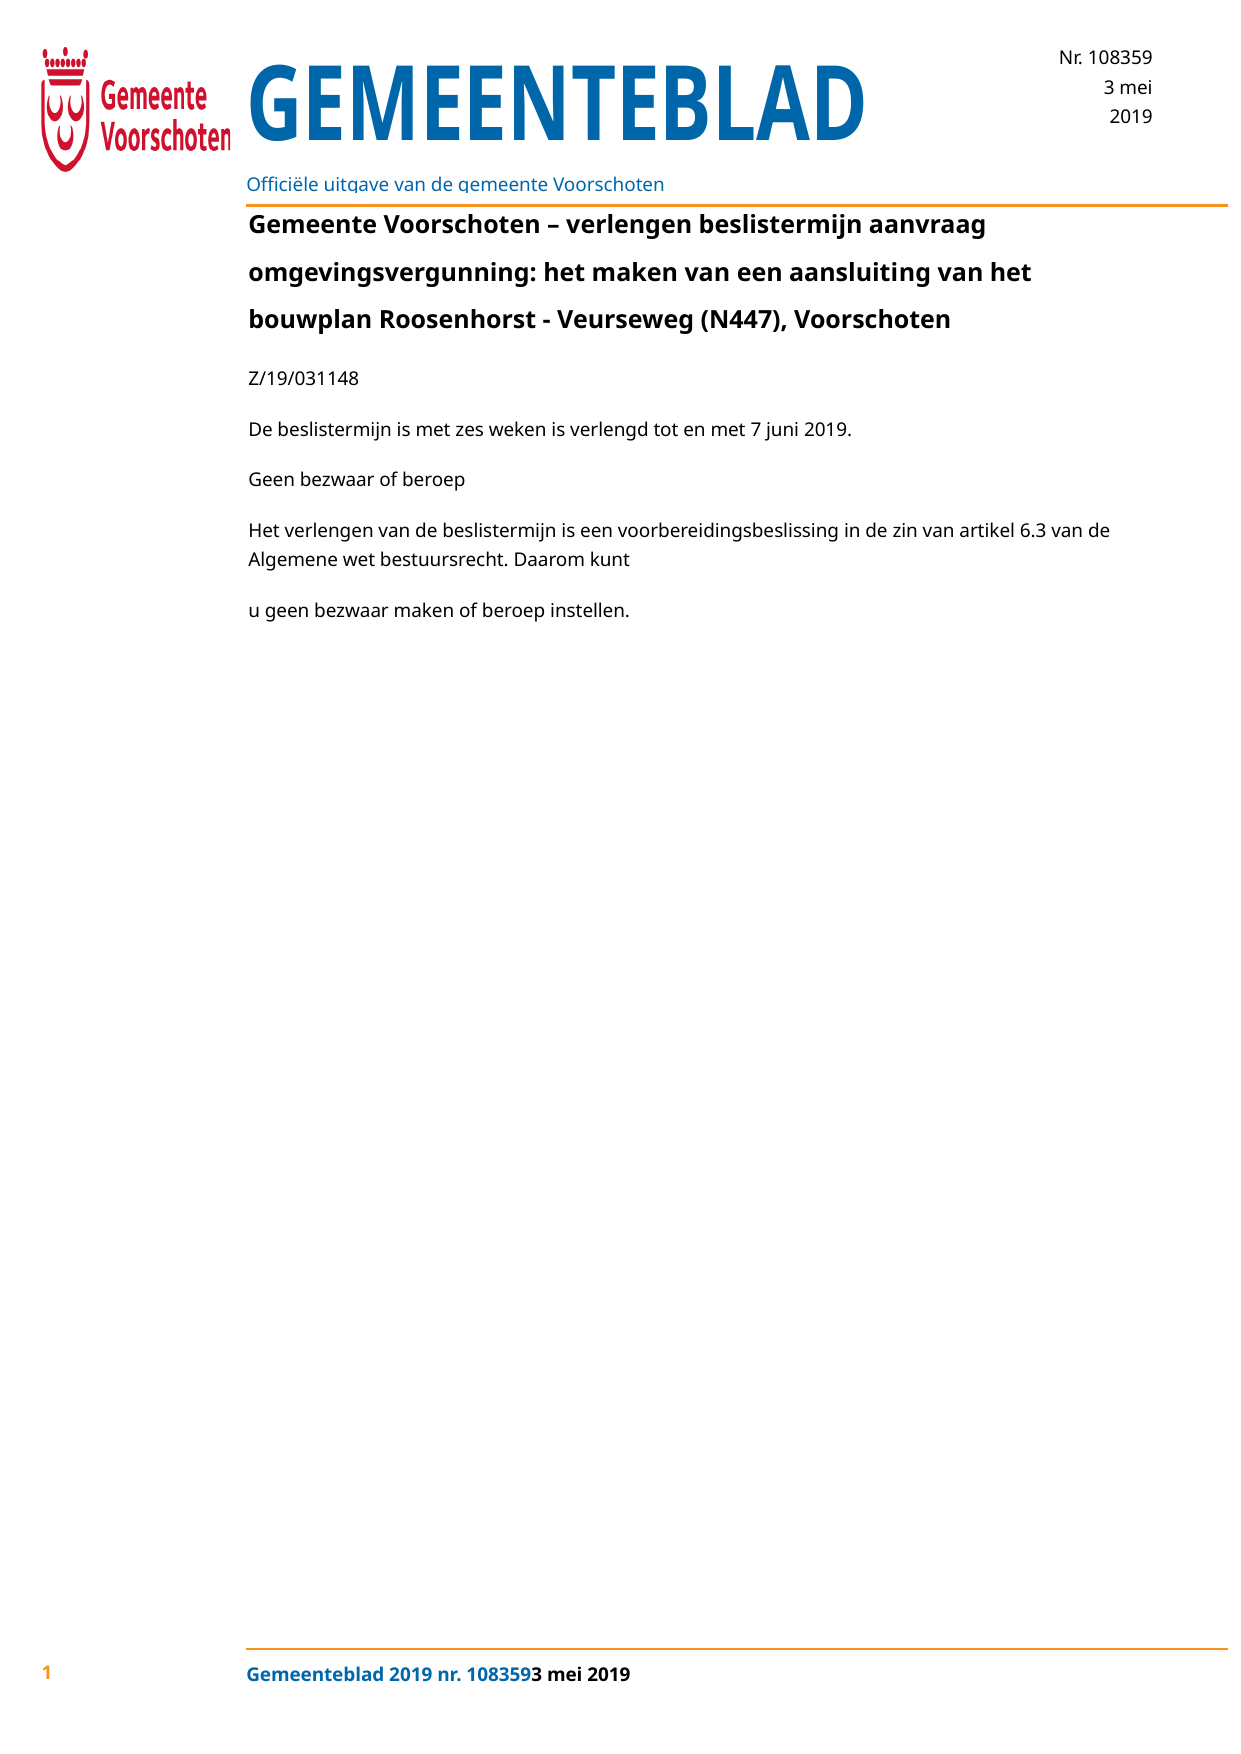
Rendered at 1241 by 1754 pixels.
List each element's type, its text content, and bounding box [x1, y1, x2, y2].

text De beslistermijn is met zes weken is verlengd tot en met 7 juni 2019. [248, 416, 1152, 442]
text u geen bezwaar maken of beroep instellen. [248, 597, 1152, 622]
text Z/19/031148 [248, 366, 1152, 391]
text Geen bezwaar of beroep [248, 466, 1152, 492]
picture [41, 47, 231, 172]
text Gemeente Voorschoten – verlengen beslistermijn aanvraag omgevingsvergunning: het maken van een aansluiti­ng van het bouwplan Roosenhorst - Veurseweg (N447), Voorschoten [248, 207, 1152, 336]
text Het verlengen van de beslistermijn is een voorbereidingsbeslissing in de zin van artikel 6.3 van de Algemene wet bestuursrecht. Daarom kunt [248, 517, 1152, 572]
